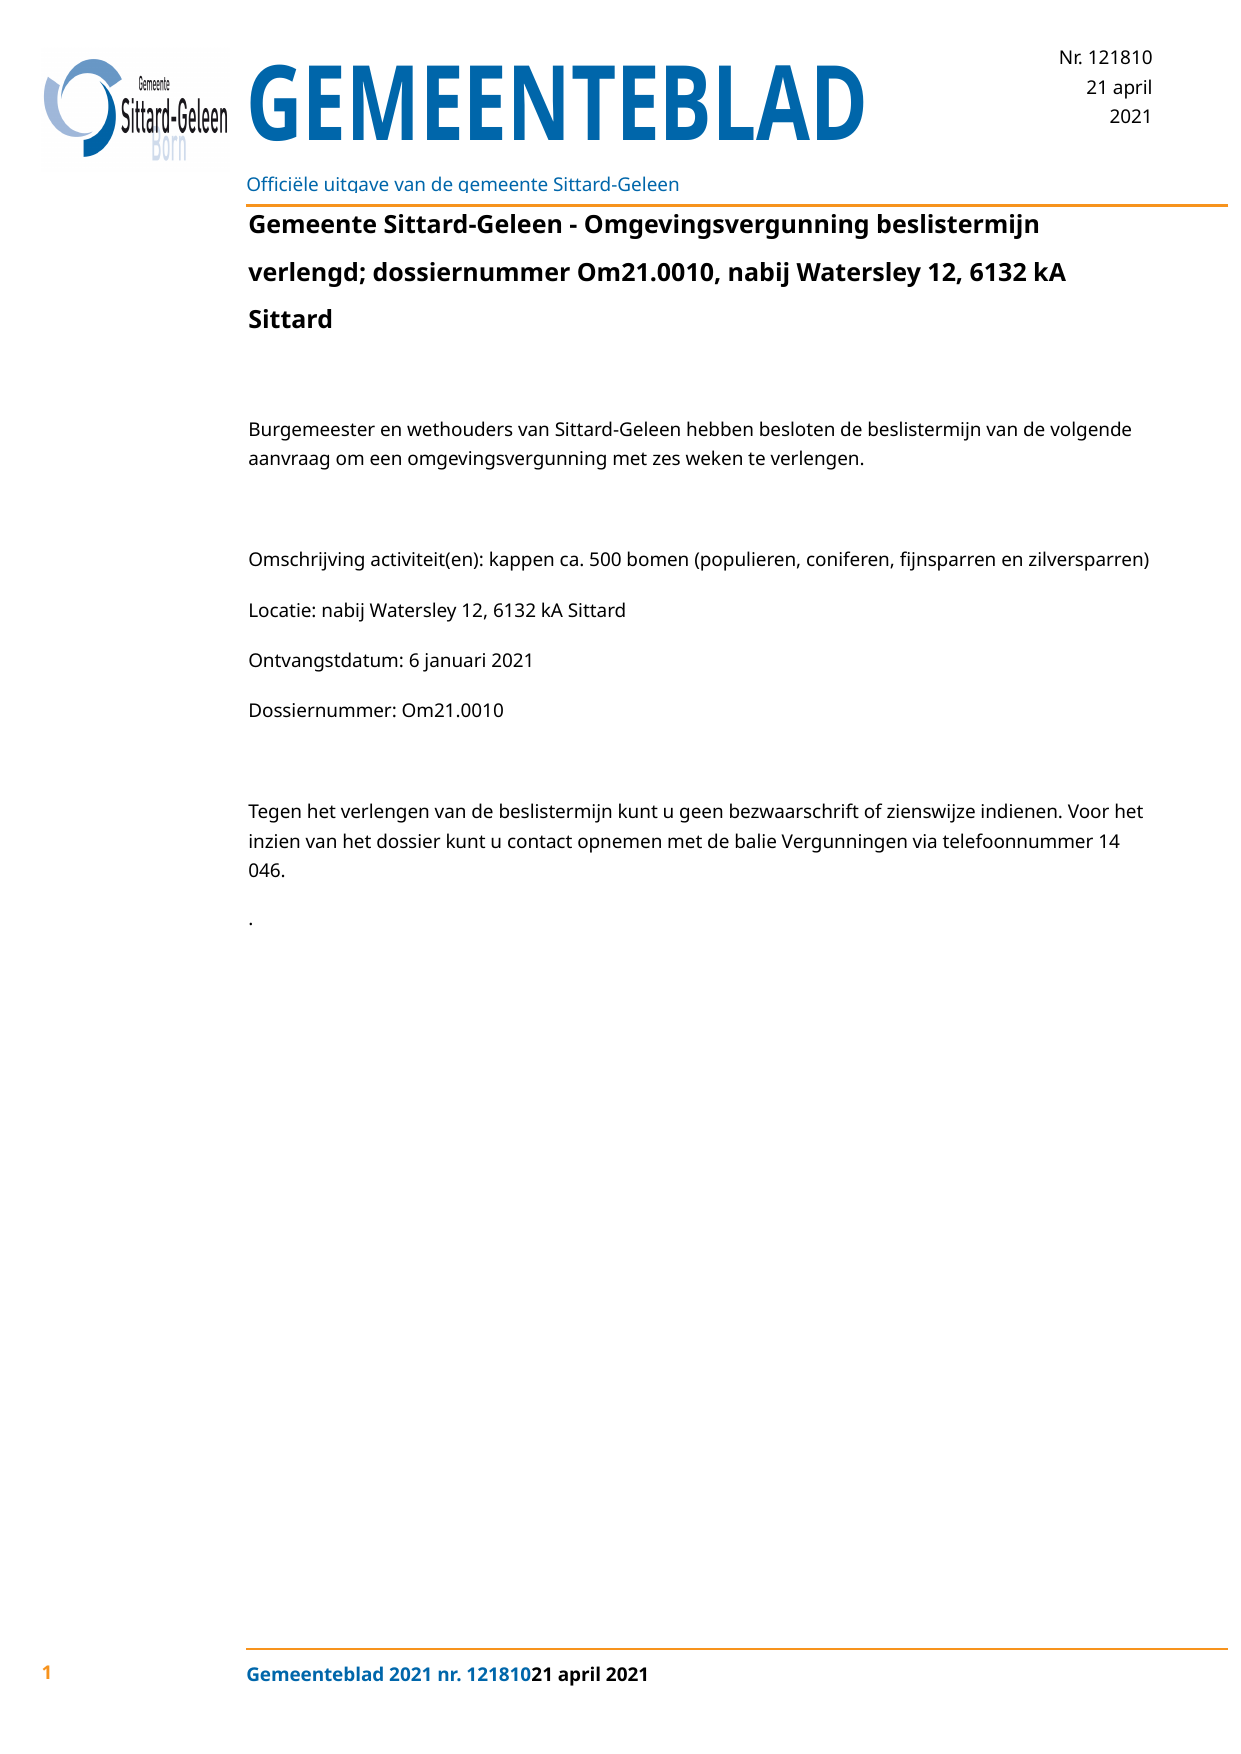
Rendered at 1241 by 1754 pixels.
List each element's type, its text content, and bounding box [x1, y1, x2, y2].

text Dossiernummer: Om21.0010 [248, 698, 1152, 723]
text Gemeente Sittard-Geleen - Omgevingsvergunning beslistermijn verlengd; dossiernummer Om21.0010, nabij Watersley 12, 6132 kA Sittard [248, 207, 1152, 336]
text Ontvangstdatum: 6 januari 2021 [248, 647, 1152, 673]
text . [248, 905, 1152, 931]
text Omschrijving activiteit(en): kappen ca. 500 bomen (populieren, coniferen, fijnsparren en zilversparren) [248, 546, 1152, 572]
picture [41, 47, 231, 172]
text Locatie: nabij Watersley 12, 6132 kA Sittard [248, 597, 1152, 622]
text Tegen het verlengen van de beslistermijn kunt u geen bezwaarschrift of zienswijze indienen. Voor het inzien van het dossier kunt u contact opnemen met de balie Vergunningen via telefoonnummer 14 046. [248, 798, 1152, 883]
text Burgemeester en wethouders van Sittard-Geleen hebben besloten de beslistermijn van de volgende aanvraag om een omgevingsvergunning met zes weken te verlengen. [248, 416, 1152, 471]
